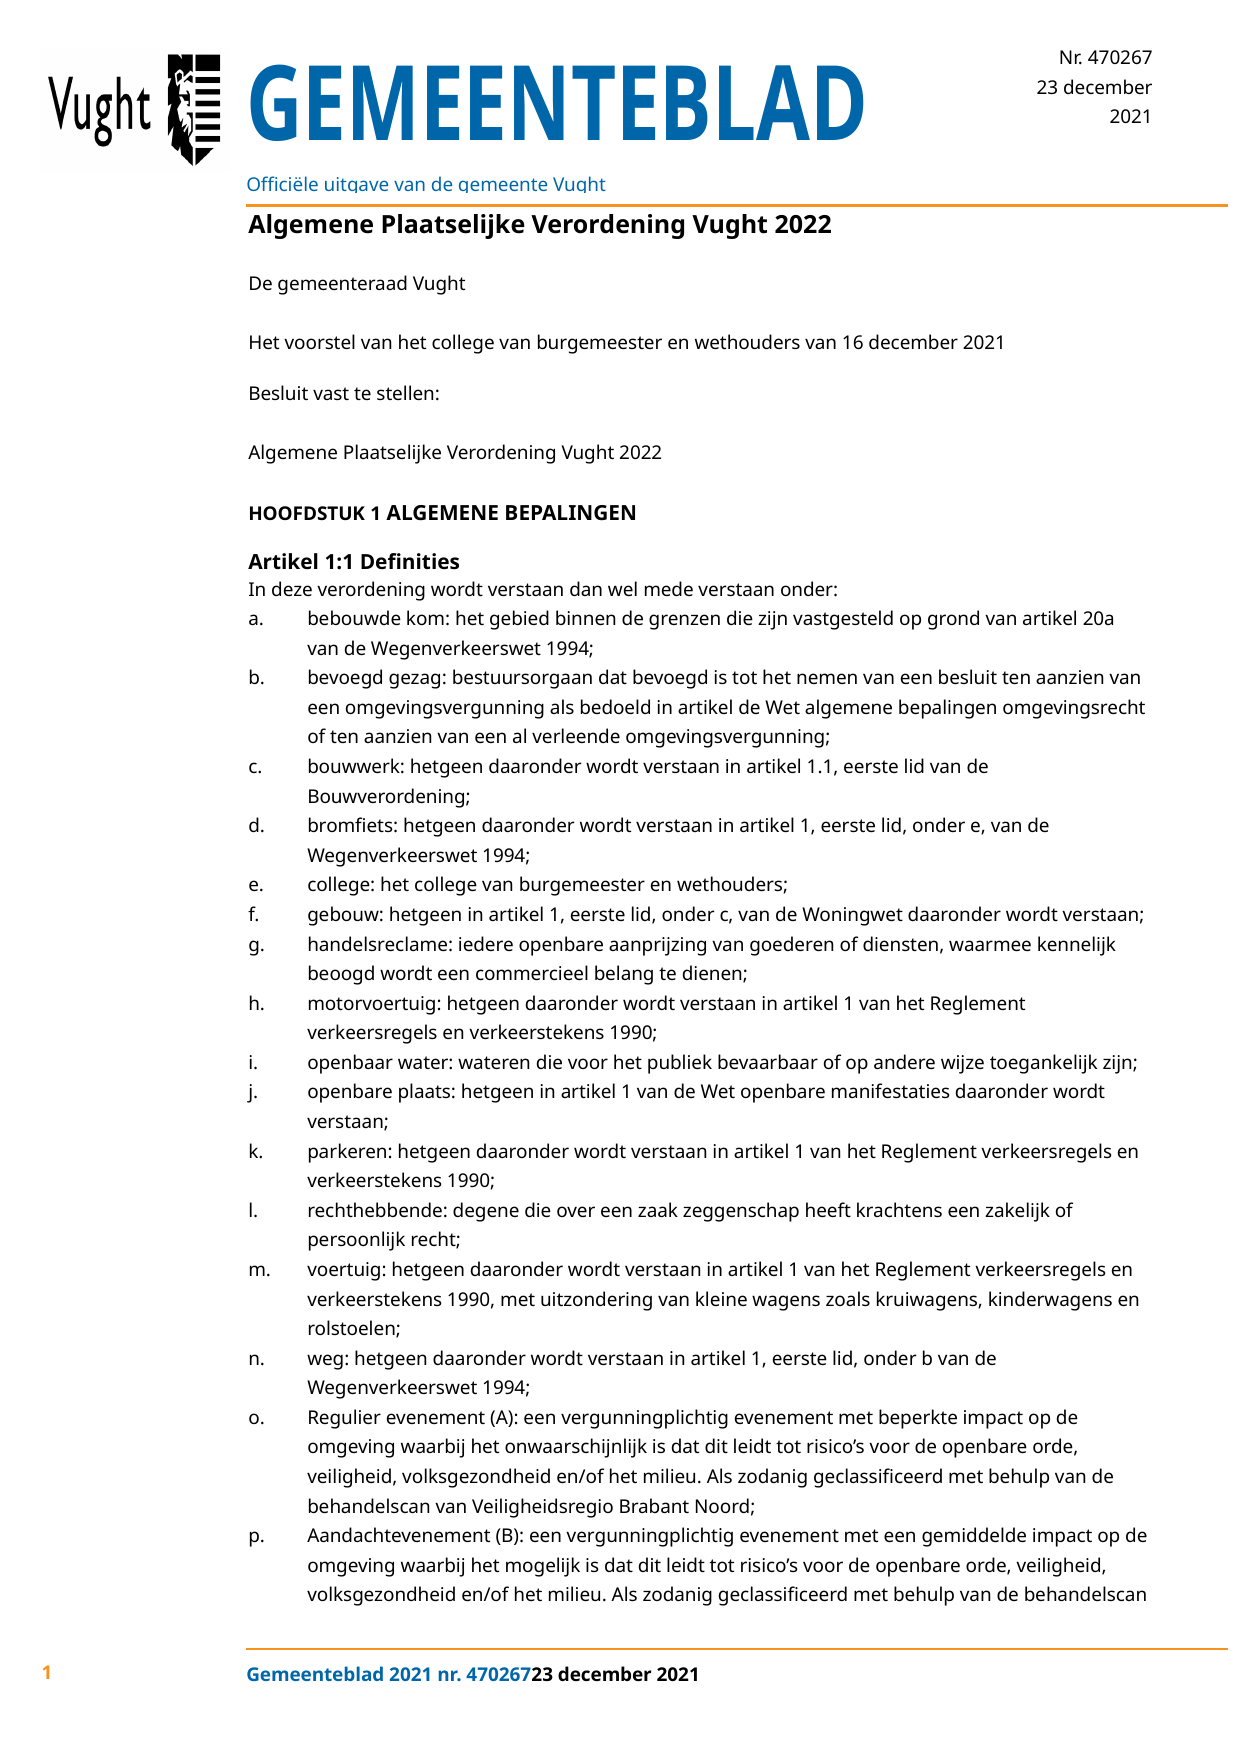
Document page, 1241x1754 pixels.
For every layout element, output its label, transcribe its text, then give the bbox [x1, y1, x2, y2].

list bouwwerk: hetgeen daaronder wordt verstaan in artikel 1.1, eerste lid van de Bouwverordening; [248, 753, 1152, 809]
text Artikel 1:1 Definities [248, 547, 1152, 576]
text Algemene Plaatselijke Verordening Vught 2022 [248, 439, 1152, 465]
list bevoegd gezag: bestuursorgaan dat bevoegd is tot het nemen van een besluit ten aanzien van een omgevingsvergunning als bedoeld in artikel de Wet algemene bepalingen omgevingsrecht of ten aanzien van een al verleende omgevingsvergunning; [248, 664, 1152, 749]
list motorvoertuig: hetgeen daaronder wordt verstaan in artikel 1 van het Reglement verkeersregels en verkeerstekens 1990; [248, 990, 1152, 1045]
list bebouwde kom: het gebied binnen de grenzen die zijn vastgesteld op grond van artikel 20a van de Wegenverkeerswet 1994; [248, 605, 1152, 661]
list openbare plaats: hetgeen in artikel 1 van de Wet openbare manifestaties daaronder wordt verstaan; [248, 1079, 1152, 1134]
text De gemeenteraad Vught [248, 270, 1152, 296]
list parkeren: hetgeen daaronder wordt verstaan in artikel 1 van het Reglement verkeersregels en verkeerstekens 1990; [248, 1138, 1152, 1193]
text Besluit vast te stellen: [248, 380, 1152, 406]
text Het voorstel van het college van burgemeester en wethouders van 16 december 2021 [248, 329, 1152, 355]
text Algemene Plaatselijke Verordening Vught 2022 [248, 207, 1152, 241]
list voertuig: hetgeen daaronder wordt verstaan in artikel 1 van het Reglement verkeersregels en verkeerstekens 1990, met uitzondering van kleine wagens zoals kruiwagens, kinderwagens en rolstoelen; [248, 1256, 1152, 1341]
list gebouw: hetgeen in artikel 1, eerste lid, onder c, van de Woningwet daaronder wordt verstaan; [248, 901, 1152, 927]
list openbaar water: wateren die voor het publiek bevaarbaar of op andere wijze toegankelijk zijn; [248, 1049, 1152, 1075]
text HOOFDSTUK 1 ALGEMENE BEPALINGEN [248, 498, 1152, 527]
list Aandachtevenement (B): een vergunningplichtig evenement met een gemiddelde impact op de omgeving waarbij het mogelijk is dat dit leidt tot risico’s voor de openbare orde, veiligheid, volksgezondheid en/of het milieu. Als zodanig geclassificeerd met behulp van de behandelscan [248, 1522, 1152, 1607]
list college: het college van burgemeester en wethouders; [248, 872, 1152, 897]
list Regulier evenement (A): een vergunningplichtig evenement met beperkte impact op de omgeving waarbij het onwaarschijnlijk is dat dit leidt tot risico’s voor de openbare orde, veiligheid, volksgezondheid en/of het milieu. Als zodanig geclassificeerd met behulp van de behandelscan van Veiligheidsregio Brabant Noord; [248, 1404, 1152, 1519]
list handelsreclame: iedere openbare aanprijzing van goederen of diensten, waarmee kennelijk beoogd wordt een commercieel belang te dienen; [248, 931, 1152, 986]
text In deze verordening wordt verstaan dan wel mede verstaan onder: [248, 576, 1152, 602]
list bromfiets: hetgeen daaronder wordt verstaan in artikel 1, eerste lid, onder e, van de Wegenverkeerswet 1994; [248, 812, 1152, 868]
list weg: hetgeen daaronder wordt verstaan in artikel 1, eerste lid, onder b van de Wegenverkeerswet 1994; [248, 1345, 1152, 1400]
list rechthebbende: degene die over een zaak zeggenschap heeft krachtens een zakelijk of persoonlijk recht; [248, 1197, 1152, 1252]
picture [41, 47, 231, 172]
